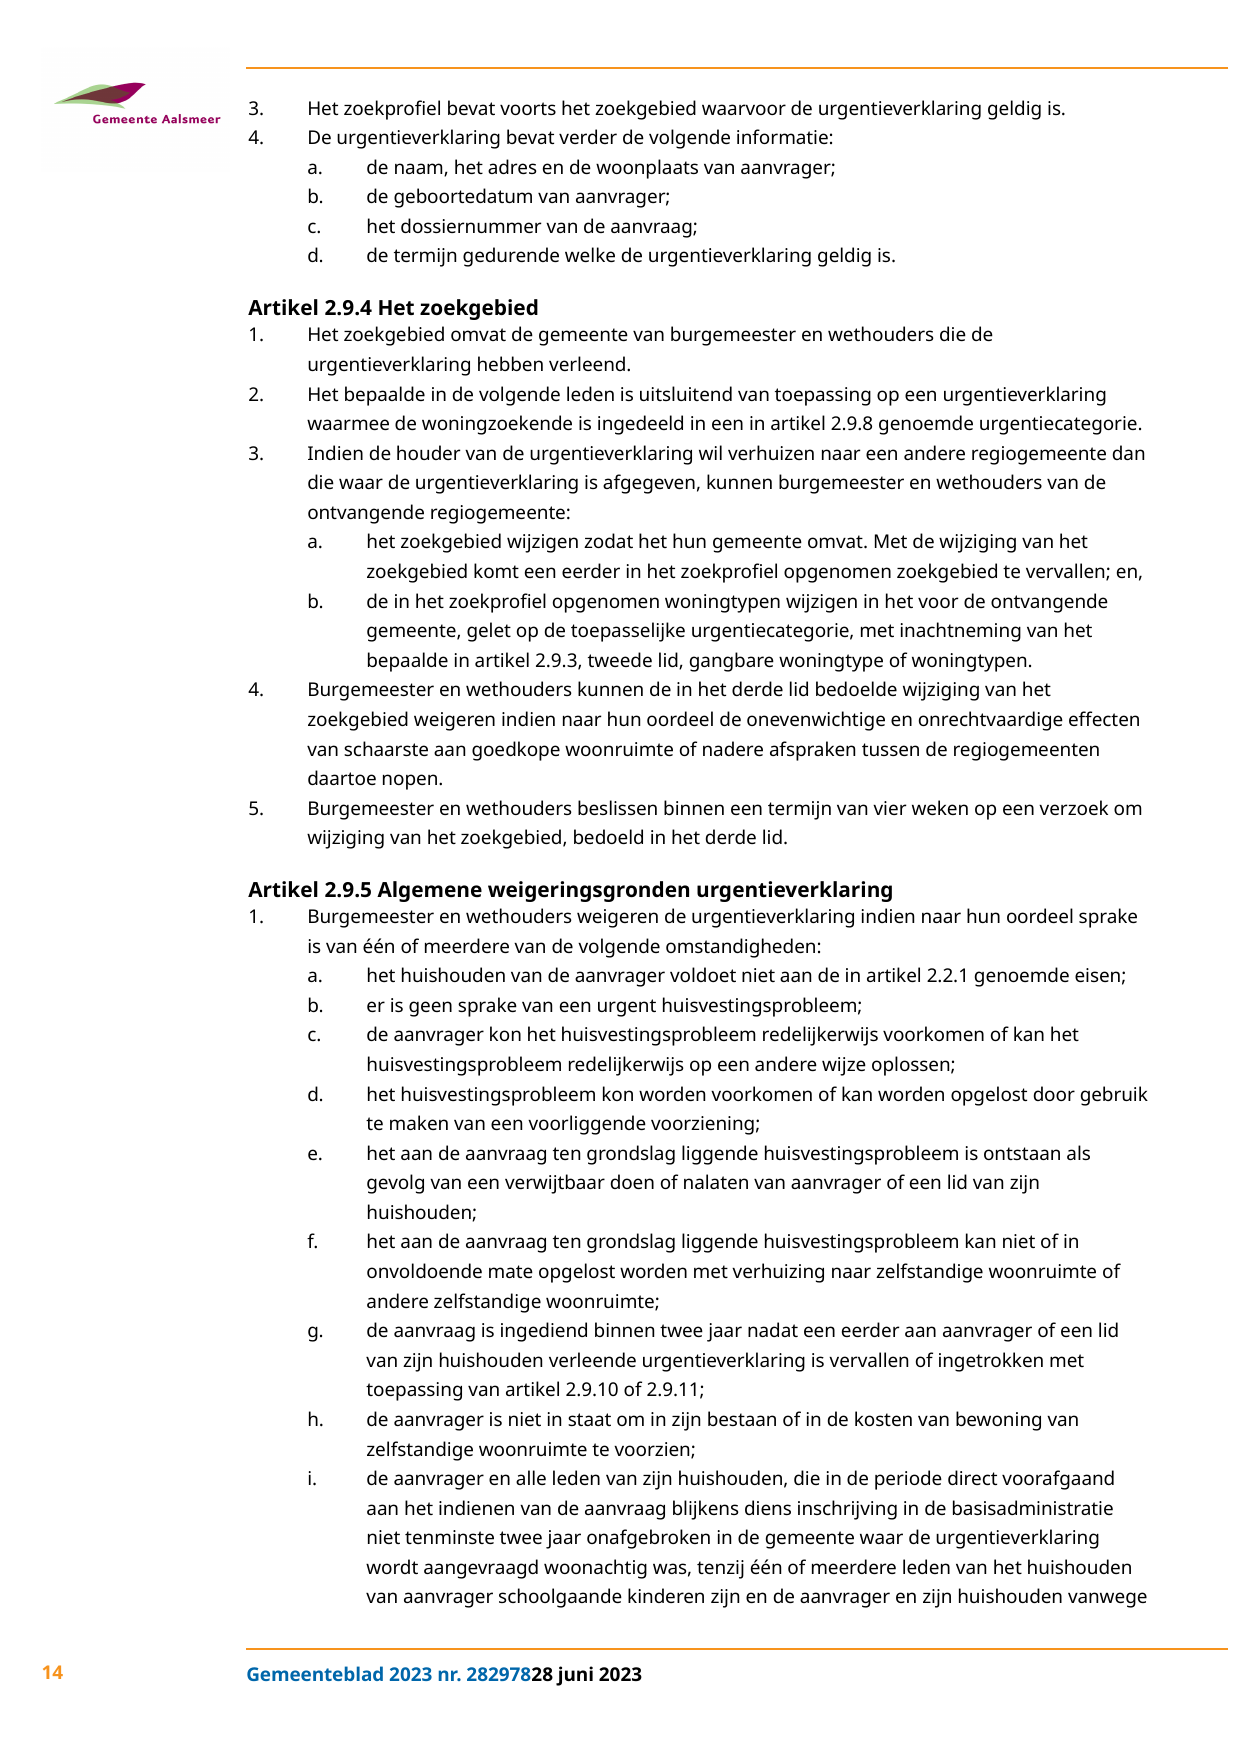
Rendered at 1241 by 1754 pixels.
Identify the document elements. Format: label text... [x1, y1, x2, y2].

list het huisvestingsprobleem kon worden voorkomen of kan worden opgelost door gebruik te maken van een voorliggende voorziening; [307, 1081, 1152, 1136]
list de aanvrager is niet in staat om in zijn bestaan of in de kosten van bewoning van zelfstandige woonruimte te voorzien; [307, 1406, 1152, 1462]
list het aan de aanvraag ten grondslag liggende huisvestingsprobleem is ontstaan als gevolg van een verwijtbaar doen of nalaten van aanvrager of een lid van zijn huishouden; [307, 1140, 1152, 1225]
list de in het zoekprofiel opgenomen woningtypen wijzigen in het voor de ontvangende gemeente, gelet op de toepasselijke urgentiecategorie, met inachtneming van het bepaalde in artikel 2.9.3, tweede lid, gangbare woningtype of woningtypen. [307, 588, 1152, 673]
list het dossiernummer van de aanvraag; [307, 213, 1152, 239]
list Indien de houder van de urgentieverklaring wil verhuizen naar een andere regiogemeente dan die waar de urgentieverklaring is afgegeven, kunnen burgemeester en wethouders van de ontvangende regiogemeente: [248, 440, 1152, 525]
list het zoekgebied wijzigen zodat het hun gemeente omvat. Met de wijziging van het zoekgebied komt een eerder in het zoekprofiel opgenomen zoekgebied te vervallen; en, [307, 529, 1152, 584]
list De urgentieverklaring bevat verder de volgende informatie: [248, 124, 1152, 150]
list Burgemeester en wethouders beslissen binnen een termijn van vier weken op een verzoek om wijziging van het zoekgebied, bedoeld in het derde lid. [248, 795, 1152, 850]
list de termijn gedurende welke de urgentieverklaring geldig is. [307, 243, 1152, 268]
list Burgemeester en wethouders kunnen de in het derde lid bedoelde wijziging van het zoekgebied weigeren indien naar hun oordeel de onevenwichtige en onrechtvaardige effecten van schaarste aan goedkope woonruimte of nadere afspraken tussen de regiogemeenten daartoe nopen. [248, 677, 1152, 791]
list de aanvraag is ingediend binnen twee jaar nadat een eerder aan aanvrager of een lid van zijn huishouden verleende urgentieverklaring is vervallen of ingetrokken met toepassing van artikel 2.9.10 of 2.9.11; [307, 1317, 1152, 1402]
picture [41, 47, 231, 172]
list de aanvrager kon het huisvestingsprobleem redelijkerwijs voorkomen of kan het huisvestingsprobleem redelijkerwijs op een andere wijze oplossen; [307, 1022, 1152, 1077]
list Het zoekgebied omvat de gemeente van burgemeester en wethouders die de urgentieverklaring hebben verleend. [248, 322, 1152, 377]
text Artikel 2.9.5 Algemene weigeringsgronden urgentieverklaring [248, 875, 1152, 903]
text Artikel 2.9.4 Het zoekgebied [248, 293, 1152, 322]
list de aanvrager en alle leden van zijn huishouden, die in de periode direct voorafgaand aan het indienen van de aanvraag blijkens diens inschrijving in de basisadministratie niet tenminste twee jaar onafgebroken in de gemeente waar de urgentieverklaring wordt aangevraagd woonachtig was, tenzij één of meerdere leden van het huishouden van aanvrager schoolgaande kinderen zijn en de aanvrager en zijn huishouden vanwege [307, 1465, 1152, 1609]
list Het bepaalde in de volgende leden is uitsluitend van toepassing op een urgentieverklaring waarmee de woningzoekende is ingedeeld in een in artikel 2.9.8 genoemde urgentiecategorie. [248, 381, 1152, 436]
list het aan de aanvraag ten grondslag liggende huisvestingsprobleem kan niet of in onvoldoende mate opgelost worden met verhuizing naar zelfstandige woonruimte of andere zelfstandige woonruimte; [307, 1229, 1152, 1314]
list de naam, het adres en de woonplaats van aanvrager; [307, 154, 1152, 180]
list er is geen sprake van een urgent huisvestingsprobleem; [307, 992, 1152, 1018]
list het huishouden van de aanvrager voldoet niet aan de in artikel 2.2.1 genoemde eisen; [307, 962, 1152, 988]
list Burgemeester en wethouders weigeren de urgentieverklaring indien naar hun oordeel sprake is van één of meerdere van de volgende omstandigheden: [248, 903, 1152, 959]
list Het zoekprofiel bevat voorts het zoekgebied waarvoor de urgentieverklaring geldig is. [248, 95, 1152, 121]
list de geboortedatum van aanvrager; [307, 183, 1152, 209]
